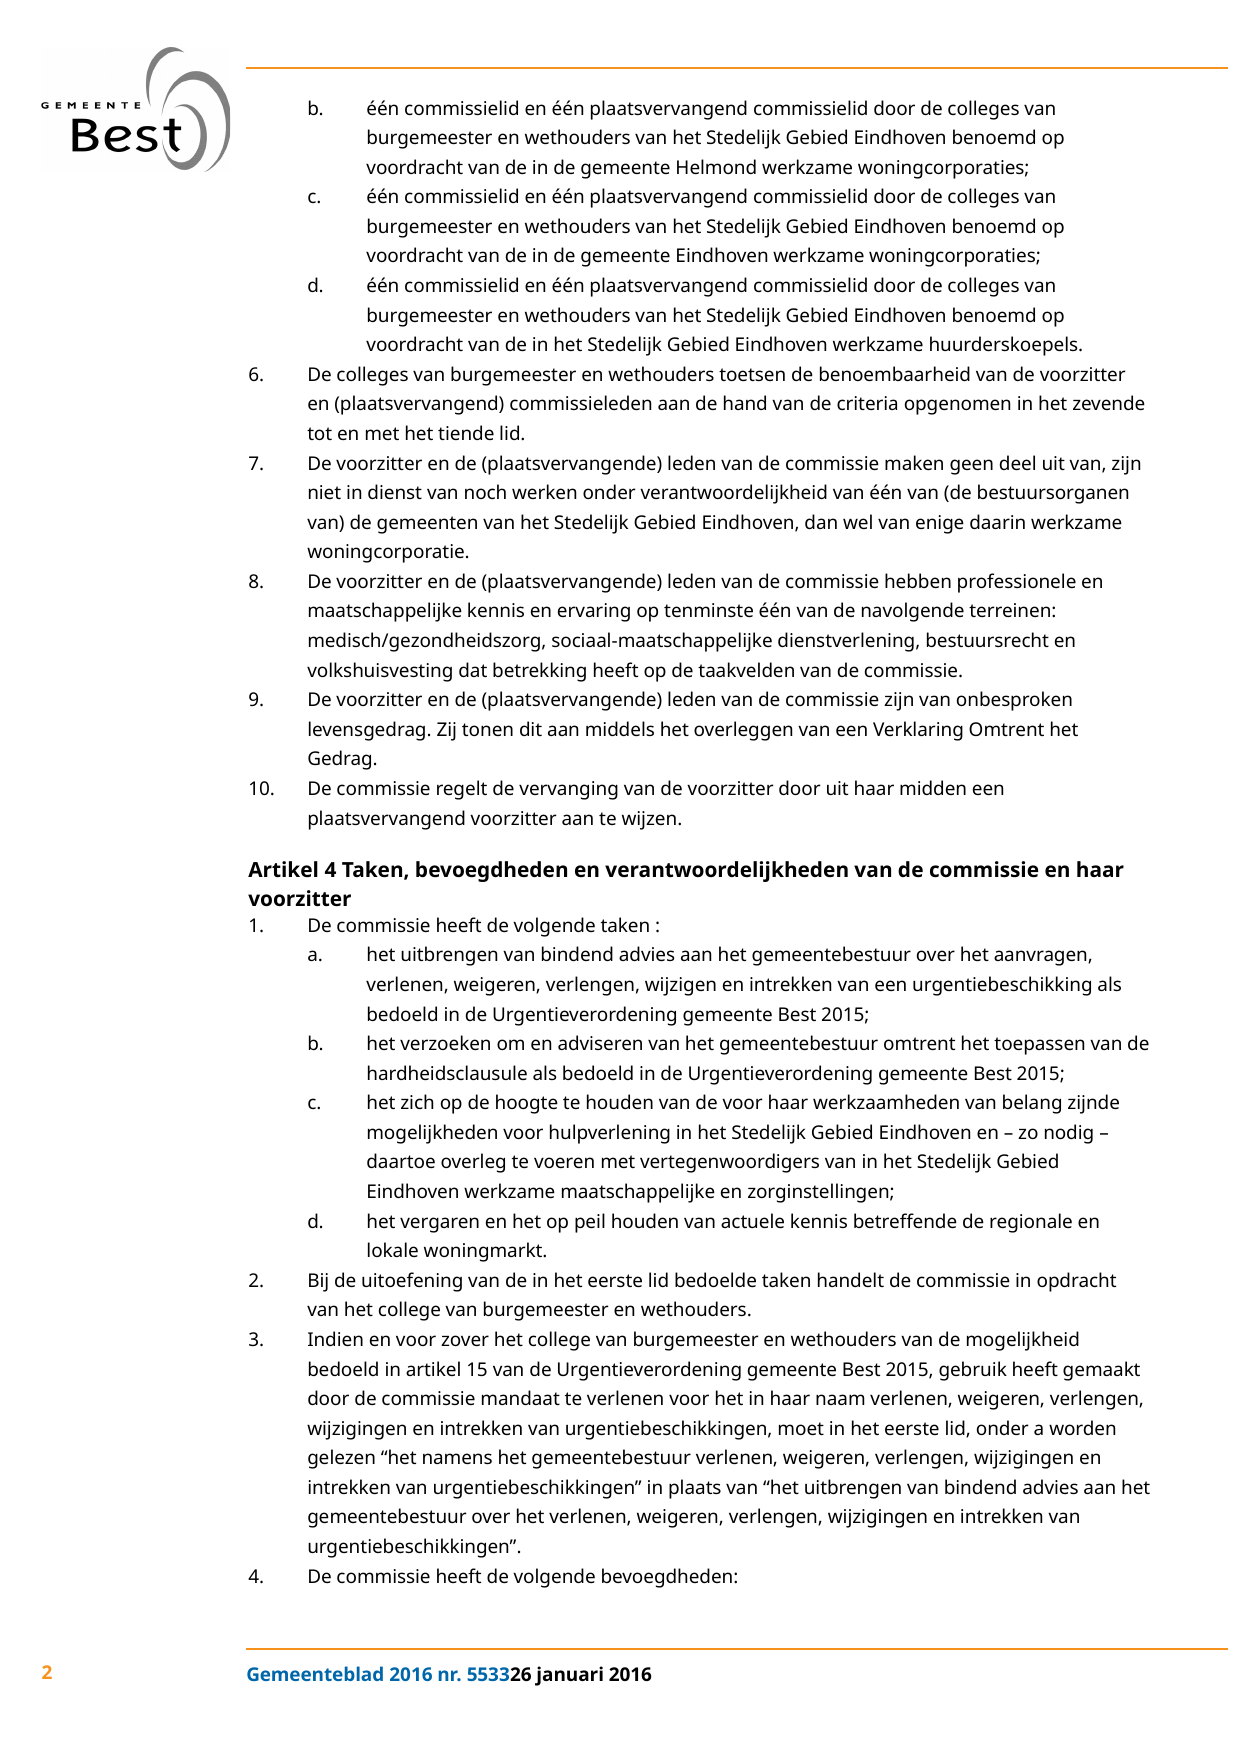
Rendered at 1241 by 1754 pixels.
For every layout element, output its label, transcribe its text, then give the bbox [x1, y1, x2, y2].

list De commissie regelt de vervanging van de voorzitter door uit haar midden een plaatsvervangend voorzitter aan te wijzen. [248, 775, 1152, 831]
list De voorzitter en de (plaatsvervangende) leden van de commissie zijn van onbesproken levensgedrag. Zij tonen dit aan middels het overleggen van een Verklaring Omtrent het Gedrag. [248, 686, 1152, 771]
list Bij de uitoefening van de in het eerste lid bedoelde taken handelt de commissie in opdracht van het college van burgemeester en wethouders. [248, 1267, 1152, 1322]
list één commissielid en één plaatsvervangend commissielid door de colleges van burgemeester en wethouders van het Stedelijk Gebied Eindhoven benoemd op voordracht van de in de gemeente Eindhoven werkzame woningcorporaties; [307, 183, 1152, 268]
list De voorzitter en de (plaatsvervangende) leden van de commissie maken geen deel uit van, zijn niet in dienst van noch werken onder verantwoordelijkheid van één van (de bestuursorganen van) de gemeenten van het Stedelijk Gebied Eindhoven, dan wel van enige daarin werkzame woningcorporatie. [248, 450, 1152, 564]
list het zich op de hoogte te houden van de voor haar werkzaamheden van belang zijnde mogelijkheden voor hulpverlening in het Stedelijk Gebied Eindhoven en – zo nodig – daartoe overleg te voeren met vertegenwoordigers van in het Stedelijk Gebied Eindhoven werkzame maatschappelijke en zorginstellingen; [307, 1089, 1152, 1204]
list De commissie heeft de volgende bevoegdheden: [248, 1563, 1152, 1589]
list De colleges van burgemeester en wethouders toetsen de benoembaarheid van de voorzitter en (plaatsvervangend) commissieleden aan de hand van de criteria opgenomen in het zevende tot en met het tiende lid. [248, 361, 1152, 446]
text Artikel 4 Taken, bevoegdheden en verantwoordelijkheden van de commissie en haar voorzitter [248, 855, 1152, 912]
list De commissie heeft de volgende taken : [248, 912, 1152, 938]
picture [41, 47, 231, 172]
list één commissielid en één plaatsvervangend commissielid door de colleges van burgemeester en wethouders van het Stedelijk Gebied Eindhoven benoemd op voordracht van de in het Stedelijk Gebied Eindhoven werkzame huurderskoepels. [307, 272, 1152, 357]
list het vergaren en het op peil houden van actuele kennis betreffende de regionale en lokale woningmarkt. [307, 1208, 1152, 1263]
list Indien en voor zover het college van burgemeester en wethouders van de mogelijkheid bedoeld in artikel 15 van de Urgentieverordening gemeente Best 2015, gebruik heeft gemaakt door de commissie mandaat te verlenen voor het in haar naam verlenen, weigeren, verlengen, wijzigingen en intrekken van urgentiebeschikkingen, moet in het eerste lid, onder a worden gelezen “het namens het gemeentebestuur verlenen, weigeren, verlengen, wijzigingen en intrekken van urgentiebeschikkingen” in plaats van “het uitbrengen van bindend advies aan het gemeentebestuur over het verlenen, weigeren, verlengen, wijzigingen en intrekken van urgentiebeschikkingen”. [248, 1326, 1152, 1559]
list De voorzitter en de (plaatsvervangende) leden van de commissie hebben professionele en maatschappelijke kennis en ervaring op tenminste één van de navolgende terreinen: medisch/gezondheidszorg, sociaal-maatschappelijke dienstverlening, bestuursrecht en volkshuisvesting dat betrekking heeft op de taakvelden van de commissie. [248, 568, 1152, 683]
list het uitbrengen van bindend advies aan het gemeentebestuur over het aanvragen, verlenen, weigeren, verlengen, wijzigen en intrekken van een urgentiebeschikking als bedoeld in de Urgentieverordening gemeente Best 2015; [307, 942, 1152, 1027]
list één commissielid en één plaatsvervangend commissielid door de colleges van burgemeester en wethouders van het Stedelijk Gebied Eindhoven benoemd op voordracht van de in de gemeente Helmond werkzame woningcorporaties; [307, 95, 1152, 180]
list het verzoeken om en adviseren van het gemeentebestuur omtrent het toepassen van de hardheidsclausule als bedoeld in de Urgentieverordening gemeente Best 2015; [307, 1030, 1152, 1086]
